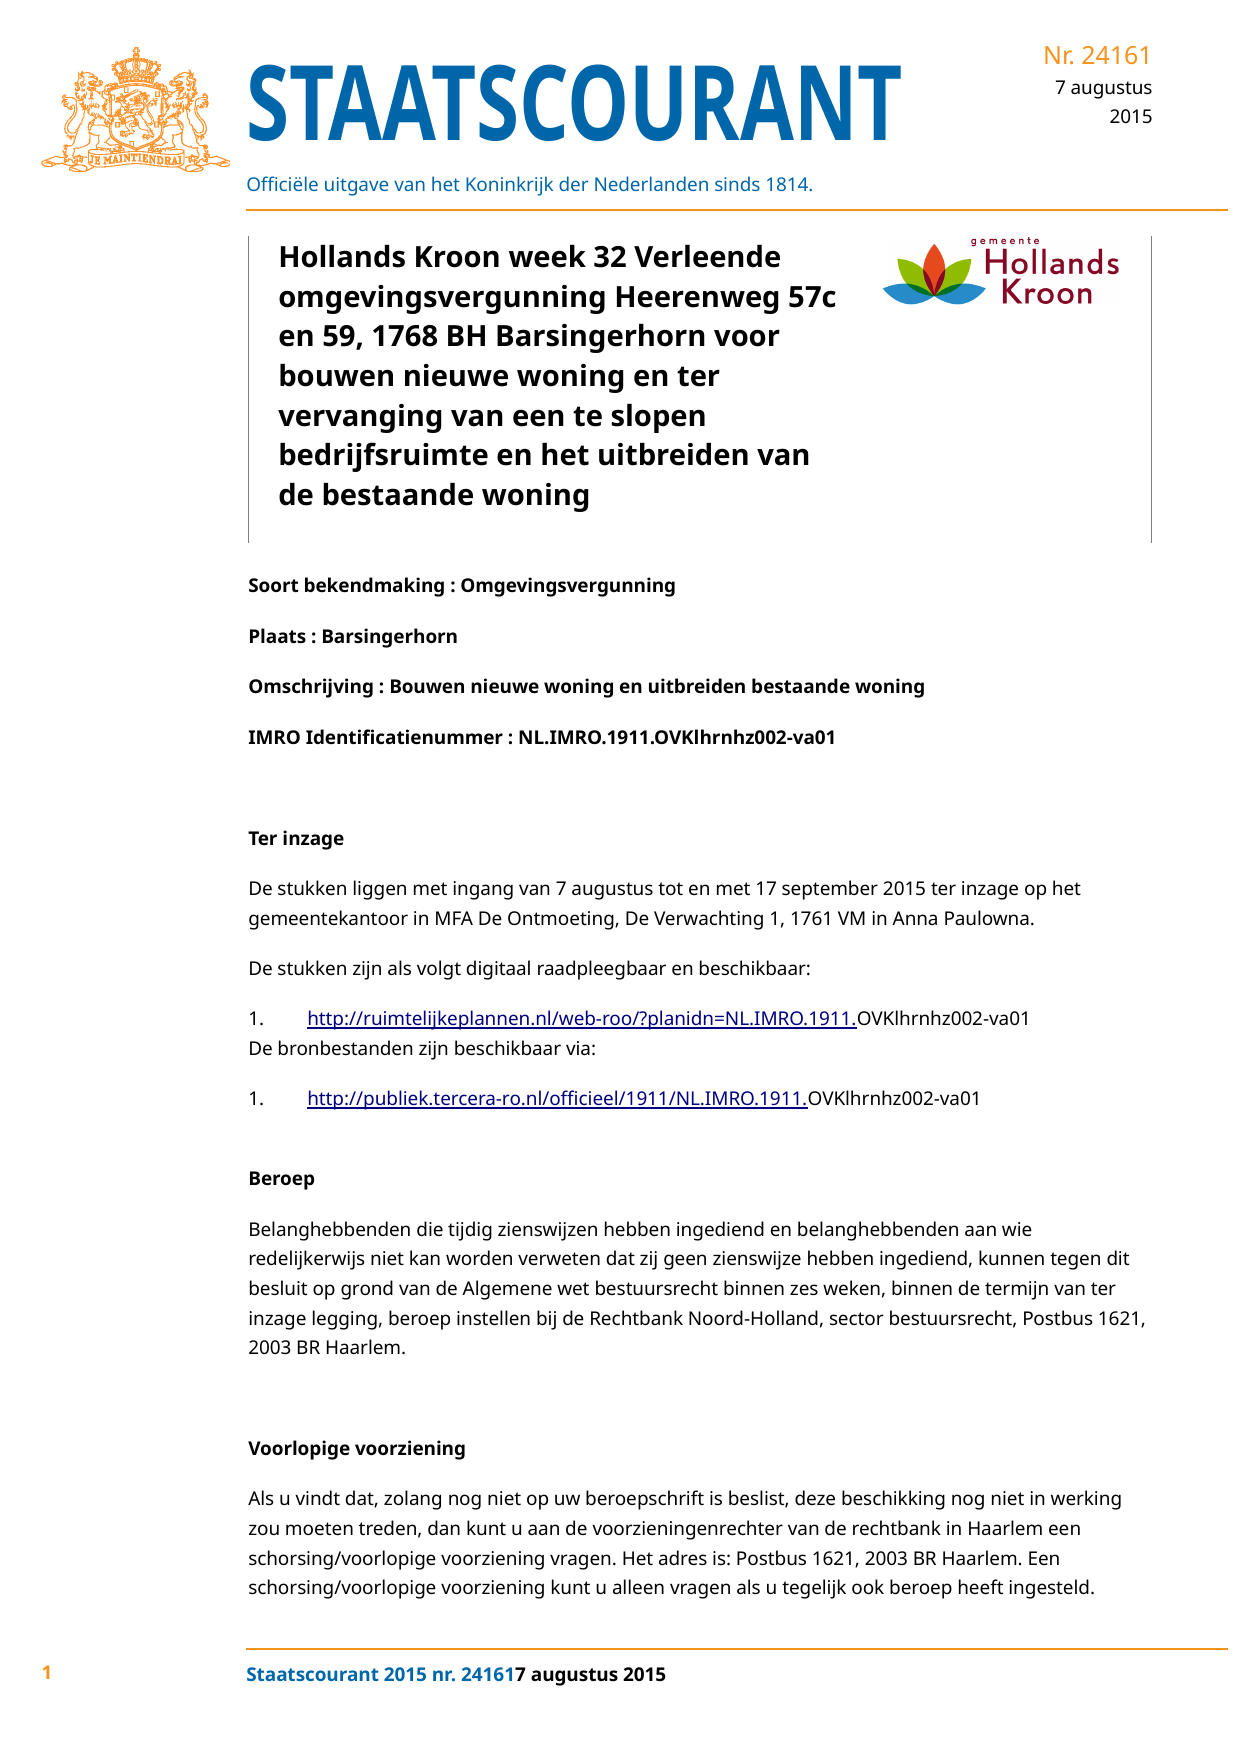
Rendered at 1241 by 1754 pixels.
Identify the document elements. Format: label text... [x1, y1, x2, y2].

text De bronbestanden zijn beschikbaar via: [248, 1035, 1152, 1061]
text Ter inzage [248, 825, 1152, 851]
picture [882, 236, 1119, 305]
table_header Hollands Kroon week 32 Verleende omgevingsvergunning Heerenweg 57c en 59, 1768 BH Barsingerhorn voor bouwen nieuwe woning en ter vervanging van een te slopen bedrijfsruimte en het uitbreiden van de bestaande woning [249, 236, 850, 543]
text IMRO Identificatienummer : NL.IMRO.1911.OVKlhrnhz002-va01 [248, 724, 1152, 750]
list http://ruimtelijkeplannen.nl/web-roo/?planidn=NL.IMRO.1911.OVKlhrnhz002-va01 [248, 1006, 1152, 1031]
picture [41, 47, 231, 172]
text Plaats : Barsingerhorn [248, 623, 1152, 649]
text Voorlopige voorziening [248, 1435, 1152, 1461]
text Belanghebbenden die tijdig zienswijzen hebben ingediend en belanghebbenden aan wie redelijkerwijs niet kan worden verweten dat zij geen zienswijze hebben ingediend, kunnen tegen dit besluit op grond van de Algemene wet bestuursrecht binnen zes weken, binnen de termijn van ter inzage legging, beroep instellen bij de Rechtbank Noord-Holland, sector bestuursrecht, Postbus 1621, 2003 BR Haarlem. [248, 1216, 1152, 1360]
list http://publiek.tercera-ro.nl/officieel/1911/NL.IMRO.1911.OVKlhrnhz002-va01 [248, 1086, 1152, 1111]
text De stukken liggen met ingang van 7 augustus tot en met 17 september 2015 ter inzage op het gemeentekantoor in MFA De Ontmoeting, De Verwachting 1, 1761 VM in Anna Paulowna. [248, 875, 1152, 931]
text Als u vindt dat, zolang nog niet op uw beroepschrift is beslist, deze beschikking nog niet in werking zou moeten treden, dan kunt u aan de voorzieningenrechter van de rechtbank in Haarlem een schorsing/voorlopige voorziening vragen. Het adres is: Postbus 1621, 2003 BR Haarlem. Een schorsing/voorlopige voorziening kunt u alleen vragen als u tegelijk ook beroep heeft ingesteld. [248, 1486, 1152, 1600]
text Omschrijving : Bouwen nieuwe woning en uitbreiden bestaande woning [248, 673, 1152, 699]
text Beroep [248, 1166, 1152, 1191]
text De stukken zijn als volgt digitaal raadpleegbaar en beschikbaar: [248, 955, 1152, 981]
table_header [850, 236, 1151, 543]
text Soort bekendmaking : Omgevingsvergunning [248, 573, 1152, 598]
